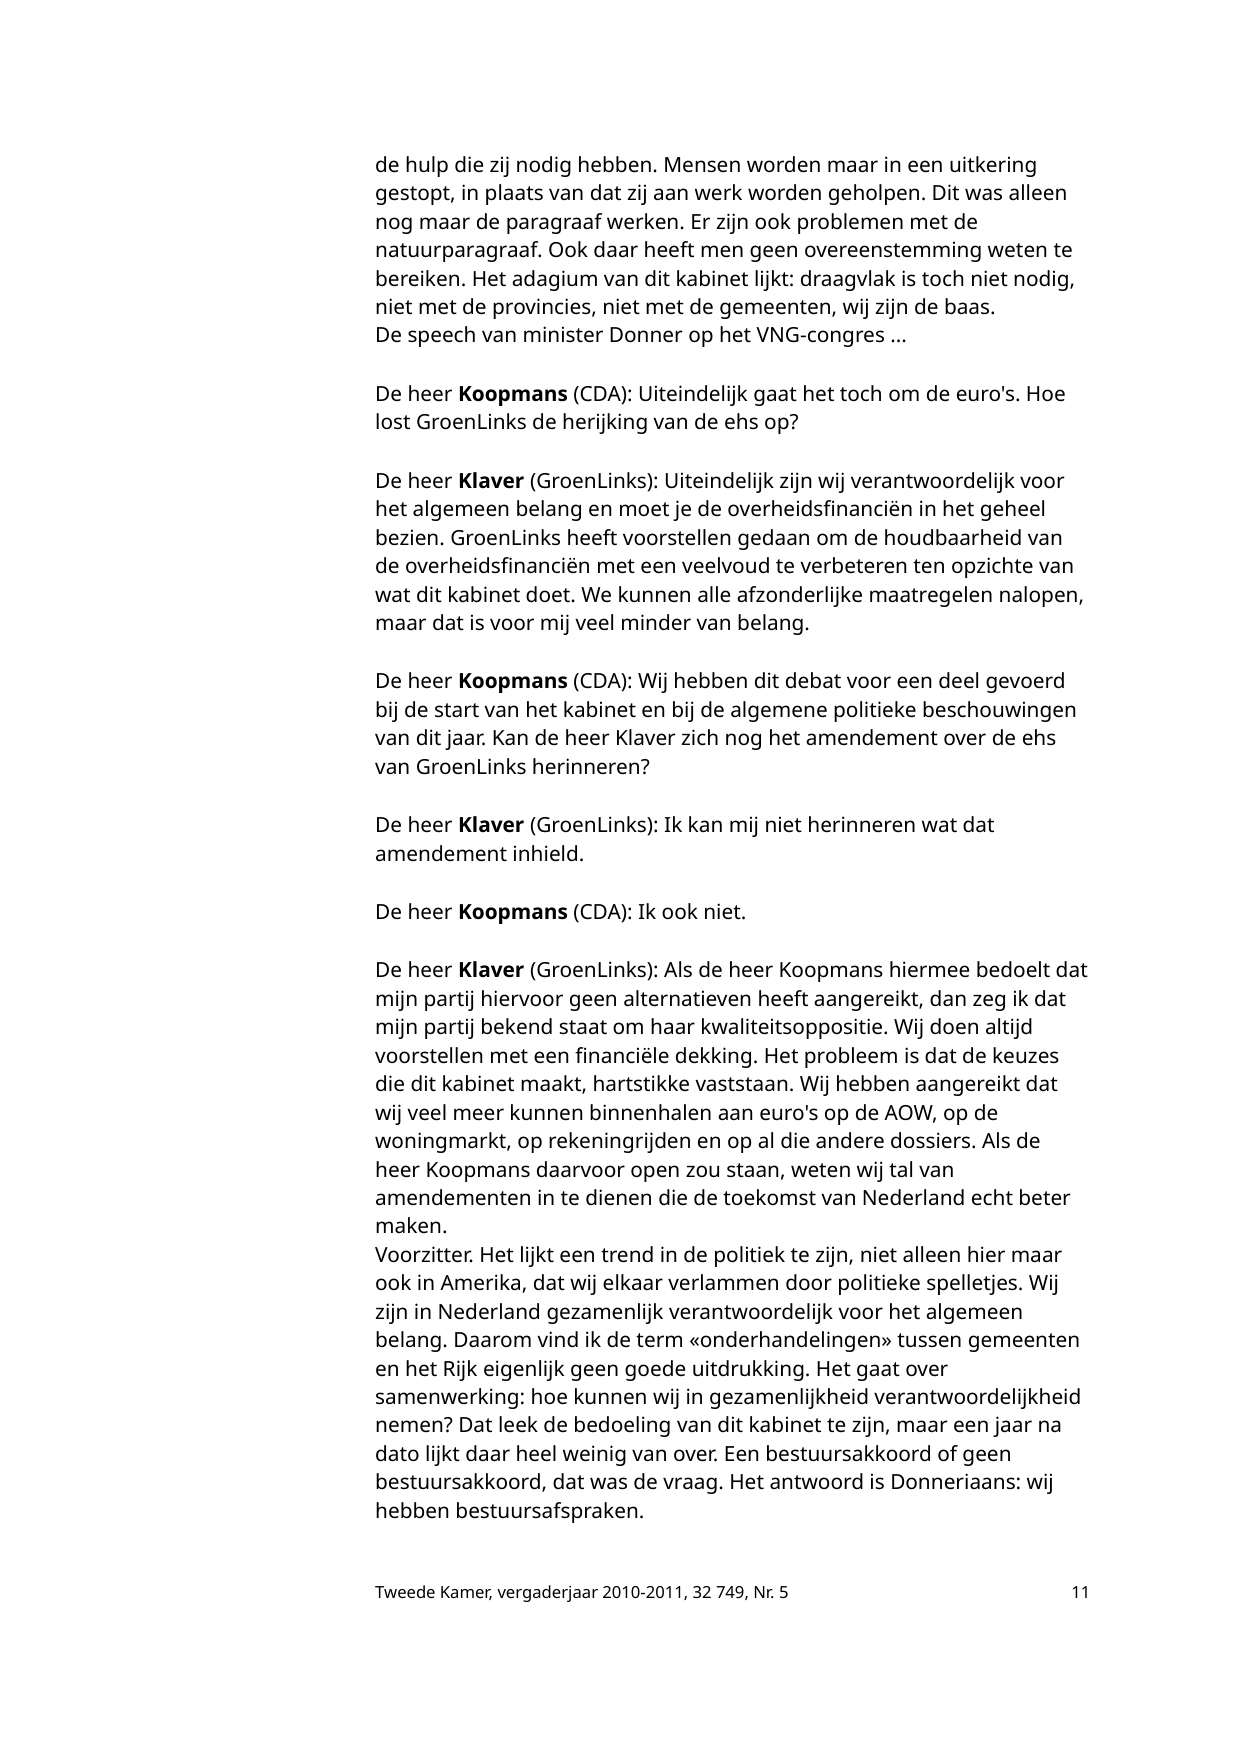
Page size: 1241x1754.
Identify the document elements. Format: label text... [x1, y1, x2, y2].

text De heer Klaver (GroenLinks): Als de heer Koopmans hiermee bedoelt dat mijn partij hiervoor geen alternatieven heeft aangereikt, dan zeg ik dat mijn partij bekend staat om haar kwaliteitsoppositie. Wij doen altijd voorstellen met een financiële dekking. Het probleem is dat de keuzes die dit kabinet maakt, hartstikke vaststaan. Wij hebben aangereikt dat wij veel meer kunnen binnenhalen aan euro's op de AOW, op de woningmarkt, op rekeningrijden en op al die andere dossiers. Als de heer Koopmans daarvoor open zou staan, weten wij tal van amendementen in te dienen die de toekomst van Nederland echt beter maken. [375, 956, 1090, 1240]
text De heer Koopmans (CDA): Uiteindelijk gaat het toch om de euro's. Hoe lost GroenLinks de herijking van de ehs op? [375, 379, 1090, 436]
text De speech van minister Donner op het VNG-congres ... [375, 321, 1090, 349]
text de hulp die zij nodig hebben. Mensen worden maar in een uitkering gestopt, in plaats van dat zij aan werk worden geholpen. Dit was alleen nog maar de paragraaf werken. Er zijn ook problemen met de natuurparagraaf. Ook daar heeft men geen overeenstemming weten te bereiken. Het adagium van dit kabinet lijkt: draagvlak is toch niet nodig, niet met de provincies, niet met de gemeenten, wij zijn de baas. [375, 150, 1090, 321]
text De heer Klaver (GroenLinks): Uiteindelijk zijn wij verantwoordelijk voor het algemeen belang en moet je de overheidsfinanciën in het geheel bezien. GroenLinks heeft voorstellen gedaan om de houdbaarheid van de overheidsfinanciën met een veelvoud te verbeteren ten opzichte van wat dit kabinet doet. We kunnen alle afzonderlijke maatregelen nalopen, maar dat is voor mij veel minder van belang. [375, 466, 1090, 637]
text De heer Koopmans (CDA): Ik ook niet. [375, 897, 1090, 926]
text Voorzitter. Het lijkt een trend in de politiek te zijn, niet alleen hier maar ook in Amerika, dat wij elkaar verlammen door politieke spelletjes. Wij zijn in Nederland gezamenlijk verantwoordelijk voor het algemeen belang. Daarom vind ik de term «onderhandelingen» tussen gemeenten en het Rijk eigenlijk geen goede uitdrukking. Het gaat over samenwerking: hoe kunnen wij in gezamenlijkheid verantwoordelijkheid nemen? Dat leek de bedoeling van dit kabinet te zijn, maar een jaar na dato lijkt daar heel weinig van over. Een bestuursakkoord of geen bestuursakkoord, dat was de vraag. Het antwoord is Donneriaans: wij hebben bestuursafspraken. [375, 1240, 1090, 1524]
text De heer Koopmans (CDA): Wij hebben dit debat voor een deel gevoerd bij de start van het kabinet en bij de algemene politieke beschouwingen van dit jaar. Kan de heer Klaver zich nog het amendement over de ehs van GroenLinks herinneren? [375, 667, 1090, 780]
text De heer Klaver (GroenLinks): Ik kan mij niet herinneren wat dat amendement inhield. [375, 810, 1090, 867]
